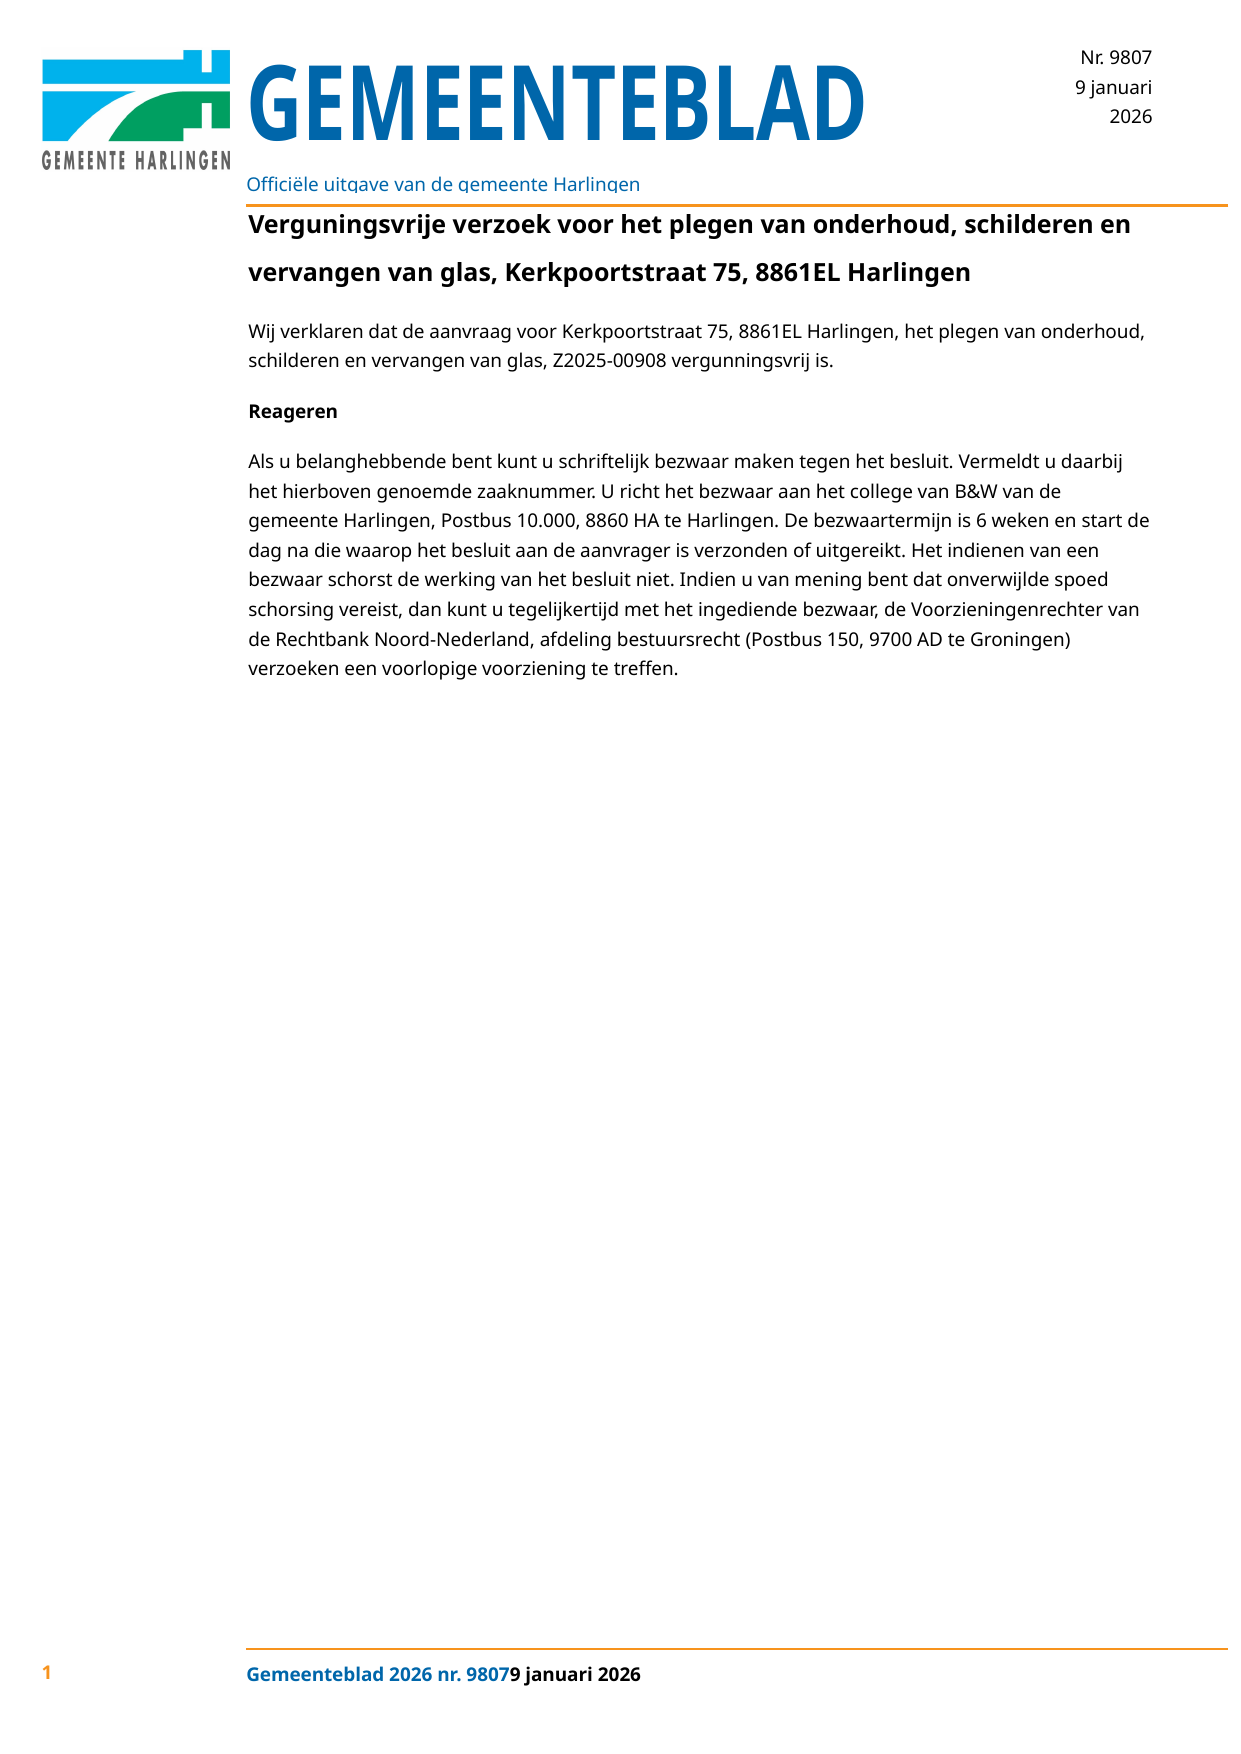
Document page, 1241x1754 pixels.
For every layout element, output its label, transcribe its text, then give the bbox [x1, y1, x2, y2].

text Reageren [248, 398, 1152, 424]
text Wij verklaren dat de aanvraag voor Kerkpoortstraat 75, 8861EL Harlingen, het plegen van onderhoud, schilderen en vervangen van glas, Z2025-00908 vergunningsvrij is. [248, 318, 1152, 373]
text Verguningsvrije verzoek voor het plegen van onderhoud, schilderen en vervangen van glas, Kerkpoortstraat 75, 8861EL Harlingen [248, 207, 1152, 288]
picture [41, 47, 231, 172]
text Als u belanghebbende bent kunt u schriftelijk bezwaar maken tegen het besluit. Vermeldt u daarbij het hierboven genoemde zaaknummer. U richt het bezwaar aan het college van B&W van de gemeente Harlingen, Postbus 10.000, 8860 HA te Harlingen. De bezwaartermijn is 6 weken en start de dag na die waarop het besluit aan de aanvrager is verzonden of uitgereikt. Het indienen van een bezwaar schorst de werking van het besluit niet. Indien u van mening bent dat onverwijlde spoed schorsing vereist, dan kunt u tegelijkertijd met het ingediende bezwaar, de Voorzieningenrechter van de Rechtbank Noord-Nederland, afdeling bestuursrecht (Postbus 150, 9700 AD te Groningen) verzoeken een voorlopige voorziening te treffen. [248, 448, 1152, 681]
